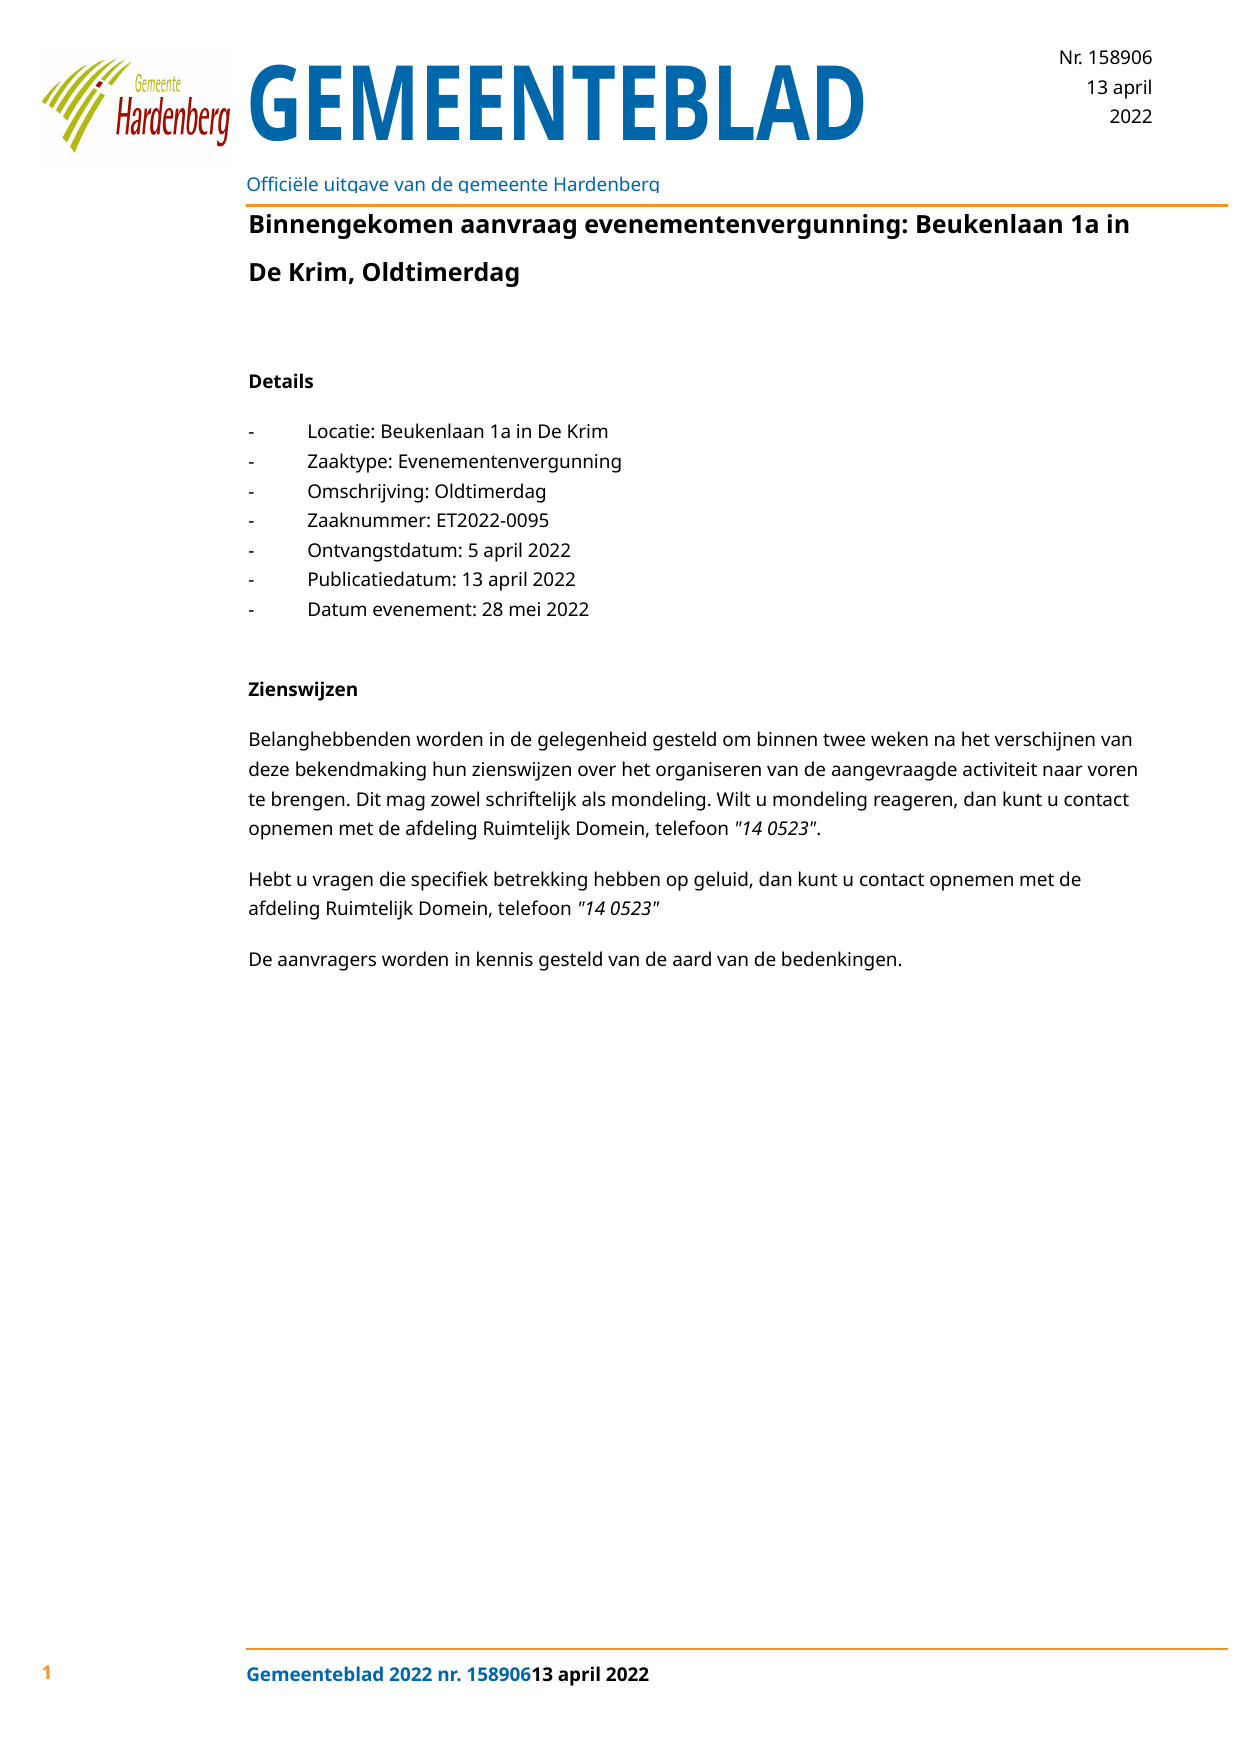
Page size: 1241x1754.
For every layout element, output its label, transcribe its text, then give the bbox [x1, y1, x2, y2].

text Hebt u vragen die specifiek betrekking hebben op geluid, dan kunt u contact opnemen met de afdeling Ruimtelijk Domein, telefoon "14 0523" [248, 866, 1152, 921]
list Omschrijving: Oldtimerdag [248, 478, 1152, 504]
list Ontvangstdatum: 5 april 2022 [248, 537, 1152, 563]
list Zaaktype: Evenementenvergunning [248, 448, 1152, 474]
list Datum evenement: 28 mei 2022 [248, 596, 1152, 622]
text Binnengekomen aanvraag evenementenvergunning: Beukenlaan 1a in De Krim, Oldtimerdag [248, 207, 1152, 288]
text De aanvragers worden in kennis gesteld van de aard van de bedenkingen. [248, 946, 1152, 972]
list Zaaknummer: ET2022-0095 [248, 507, 1152, 533]
text Zienswijzen [248, 676, 1152, 702]
list Publicatiedatum: 13 april 2022 [248, 567, 1152, 592]
list Locatie: Beukenlaan 1a in De Krim [248, 419, 1152, 444]
text Details [248, 368, 1152, 394]
picture [41, 47, 231, 172]
text Belanghebbenden worden in de gelegenheid gesteld om binnen twee weken na het verschijnen van deze bekendmaking hun zienswijzen over het organiseren van de aangevraagde activiteit naar voren te brengen. Dit mag zowel schriftelijk als mondeling. Wilt u mondeling reageren, dan kunt u contact opnemen met de afdeling Ruimtelijk Domein, telefoon "14 0523". [248, 727, 1152, 841]
